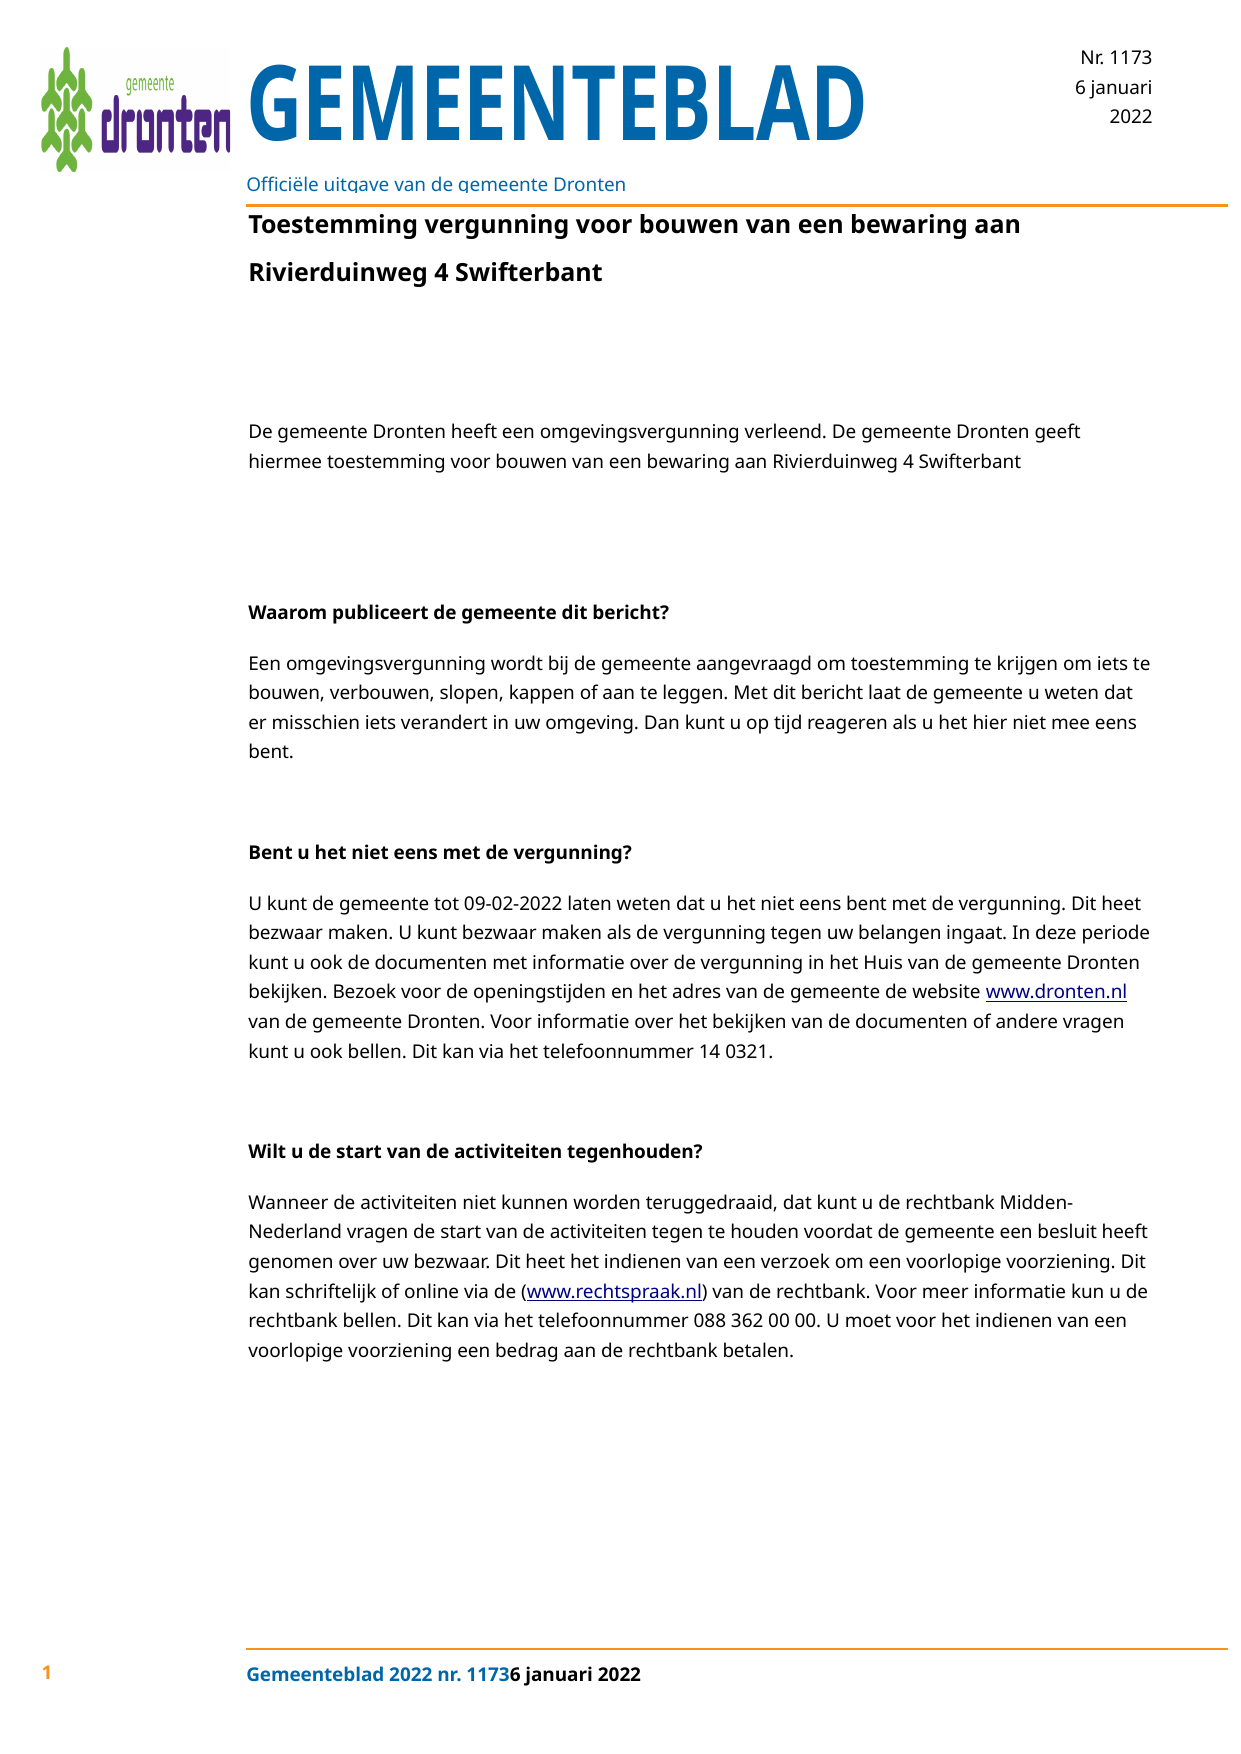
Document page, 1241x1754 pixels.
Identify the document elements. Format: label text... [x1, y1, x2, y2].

text Bent u het niet eens met de vergunning? [248, 839, 1152, 865]
picture [41, 47, 231, 172]
text Toestemming vergunning voor bouwen van een bewaring aan Rivierduinweg 4 Swifterbant [248, 207, 1152, 288]
text Waarom publiceert de gemeente dit bericht? [248, 599, 1152, 625]
text Een omgevingsvergunning wordt bij de gemeente aangevraagd om toestemming te krijgen om iets te bouwen, verbouwen, slopen, kappen of aan te leggen. Met dit bericht laat de gemeente u weten dat er misschien iets verandert in uw omgeving. Dan kunt u op tijd reageren als u het hier niet mee eens bent. [248, 650, 1152, 764]
text De gemeente Dronten heeft een omgevingsvergunning verleend. De gemeente Dronten geeft hiermee toestemming voor bouwen van een bewaring aan Rivierduinweg 4 Swifterbant [248, 419, 1152, 474]
text U kunt de gemeente tot 09-02-2022 laten weten dat u het niet eens bent met de vergunning. Dit heet bezwaar maken. U kunt bezwaar maken als de vergunning tegen uw belangen ingaat. In deze periode kunt u ook de documenten met informatie over de vergunning in het Huis van de gemeente Dronten bekijken. Bezoek voor de openingstijden en het adres van de gemeente de website www.dronten.nl van de gemeente Dronten. Voor informatie over het bekijken van de documenten of andere vragen kunt u ook bellen. Dit kan via het telefoonnummer 14 0321. [248, 890, 1152, 1064]
text Wanneer de activiteiten niet kunnen worden teruggedraaid, dat kunt u de rechtbank Midden-Nederland vragen de start van de activiteiten tegen te houden voordat de gemeente een besluit heeft genomen over uw bezwaar. Dit heet het indienen van een verzoek om een voorlopige voorziening. Dit kan schriftelijk of online via de (www.rechtspraak.nl) van de rechtbank. Voor meer informatie kun u de rechtbank bellen. Dit kan via het telefoonnummer 088 362 00 00. U moet voor het indienen van een voorlopige voorziening een bedrag aan de rechtbank betalen. [248, 1189, 1152, 1363]
text Wilt u de start van de activiteiten tegenhouden? [248, 1139, 1152, 1164]
